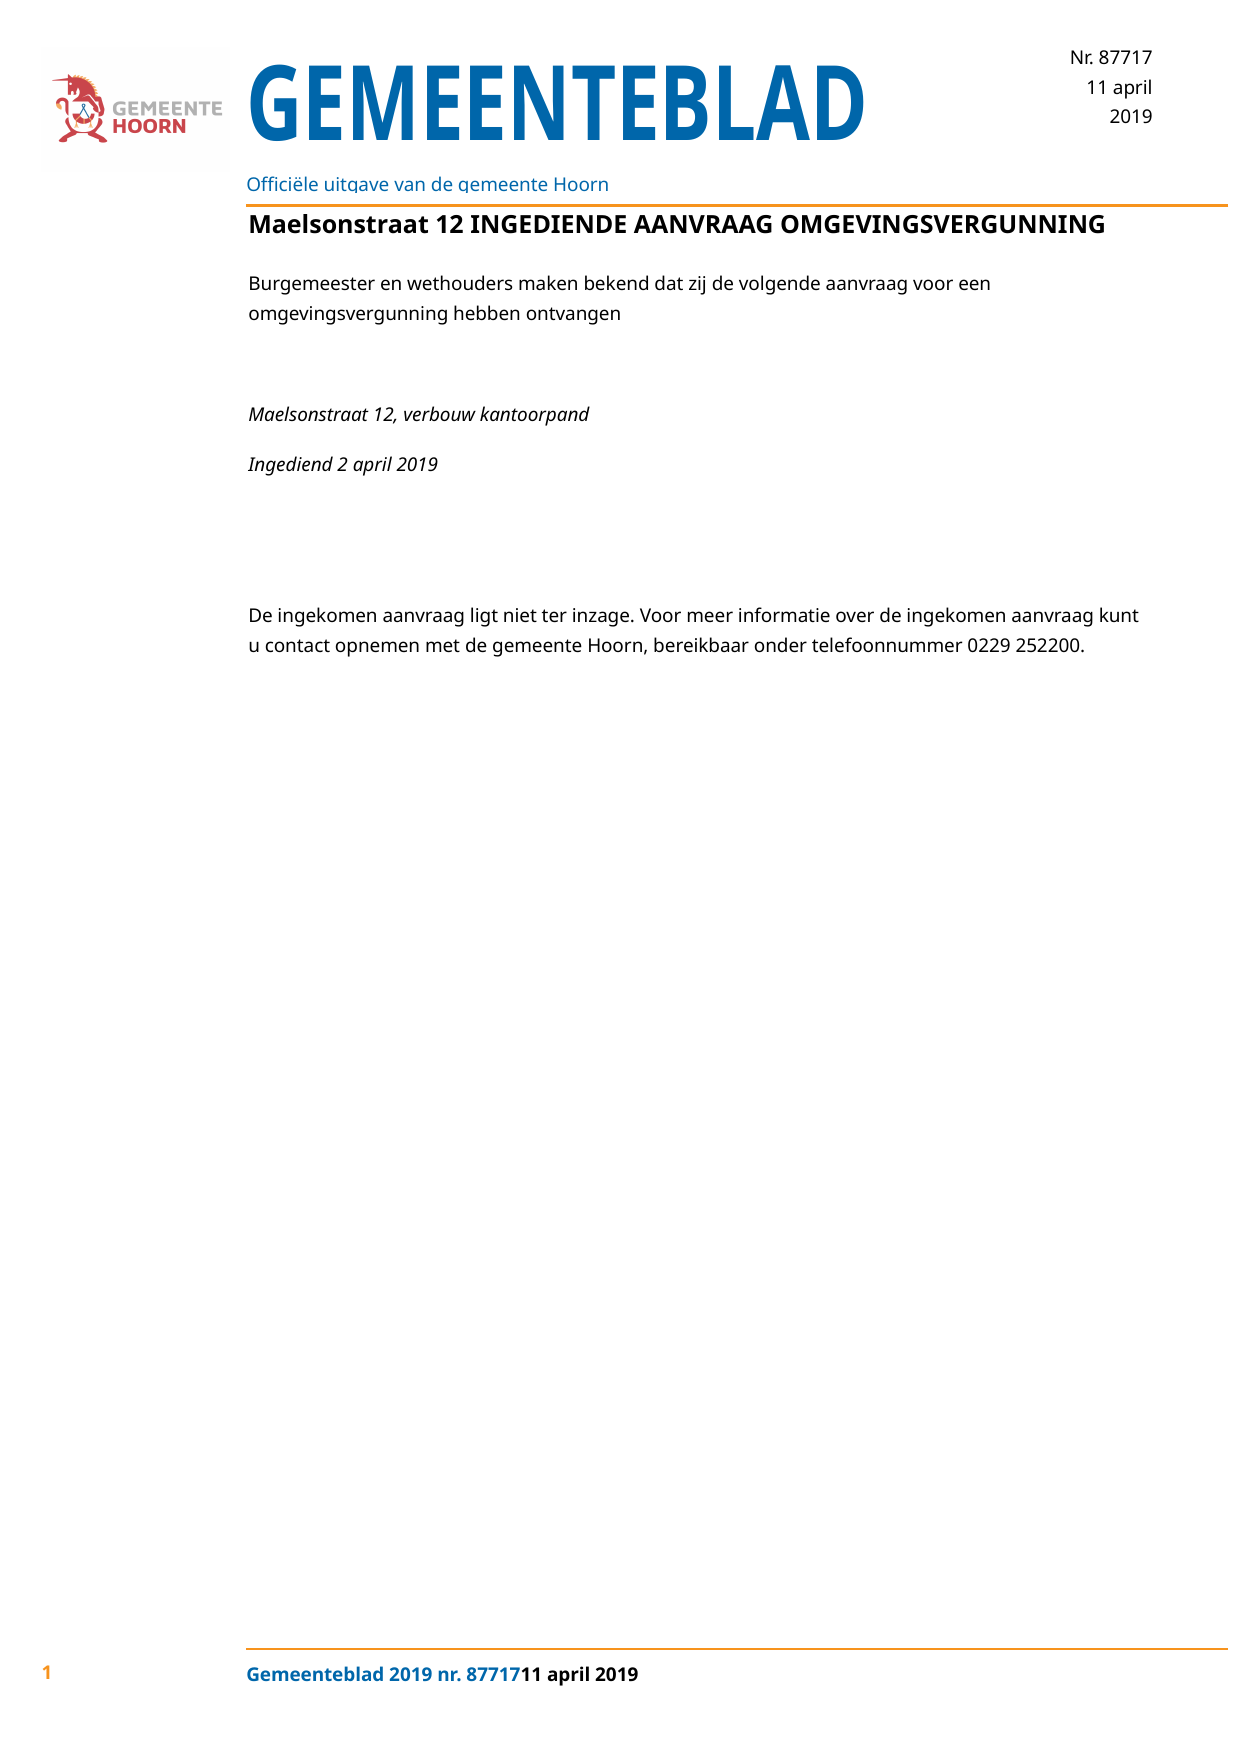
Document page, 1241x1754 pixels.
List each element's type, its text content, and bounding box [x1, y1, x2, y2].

text Maelsonstraat 12, verbouw kantoorpand [248, 401, 1152, 426]
text Burgemeester en wethouders maken bekend dat zij de volgende aanvraag voor een omgevingsvergunning hebben ontvangen [248, 270, 1152, 326]
text De ingekomen aanvraag ligt niet ter inzage. Voor meer informatie over de ingekomen aanvraag kunt u contact opnemen met de gemeente Hoorn, bereikbaar onder telefoonnummer 0229 252200. [248, 602, 1152, 658]
text Ingediend 2 april 2019 [248, 451, 1152, 477]
text Maelsonstraat 12 INGEDIENDE AANVRAAG OMGEVINGSVERGUNNING [248, 207, 1152, 241]
picture [41, 47, 231, 172]
